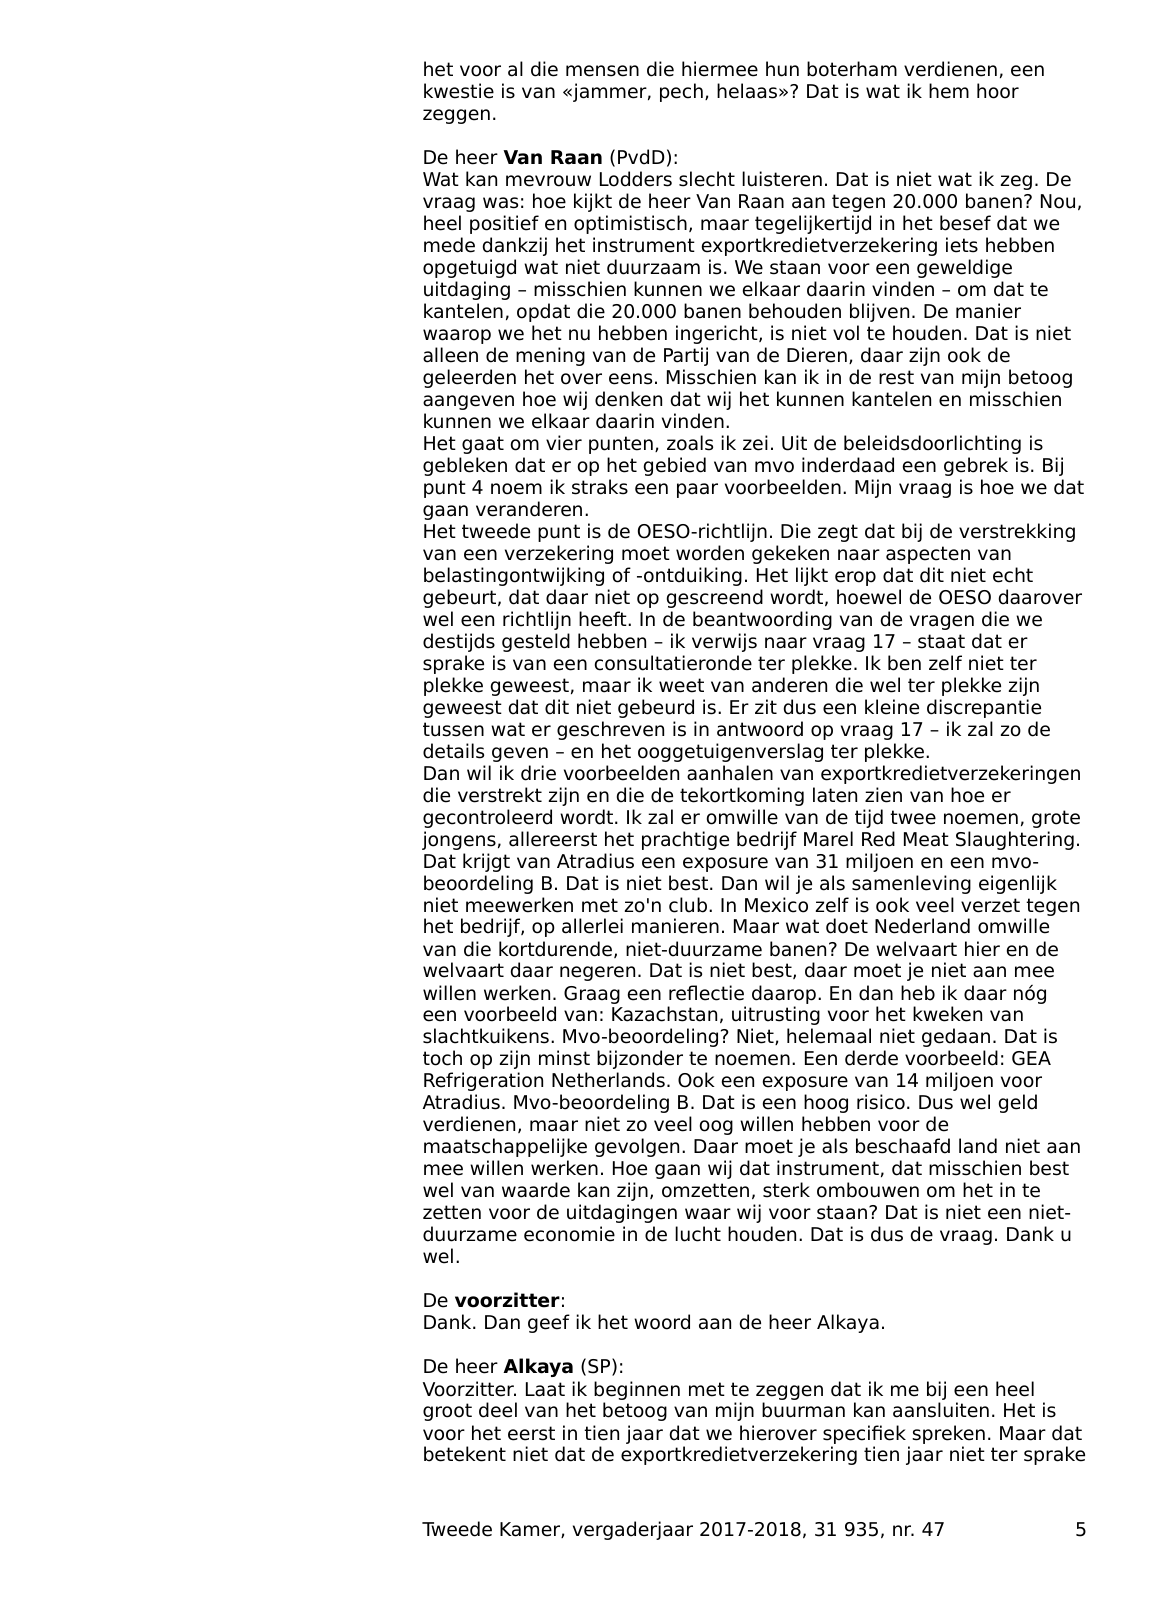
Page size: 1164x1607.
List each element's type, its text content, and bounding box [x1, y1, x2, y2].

text Wat kan mevrouw Lodders slecht luisteren. Dat is niet wat ik zeg. De vraag was: hoe kijkt de heer Van Raan aan tegen 20.000 banen? Nou, heel positief en optimistisch, maar tegelijkertijd in het besef dat we mede dankzij het instrument exportkredietverzekering iets hebben opgetuigd wat niet duurzaam is. We staan voor een geweldige uitdaging – misschien kunnen we elkaar daarin vinden – om dat te kantelen, opdat die 20.000 banen behouden blijven. De manier waarop we het nu hebben ingericht, is niet vol te houden. Dat is niet alleen de mening van de Partij van de Dieren, daar zijn ook de geleerden het over eens. Misschien kan ik in de rest van mijn betoog aangeven hoe wij denken dat wij het kunnen kantelen en misschien kunnen we elkaar daarin vinden. [422, 169, 1087, 433]
text De heer Alkaya (SP): [422, 1356, 1087, 1378]
text De heer Van Raan (PvdD): [422, 147, 1087, 169]
text het voor al die mensen die hiermee hun boterham verdienen, een kwestie is van «jammer, pech, helaas»? Dat is wat ik hem hoor zeggen. [422, 59, 1087, 125]
text Dan wil ik drie voorbeelden aanhalen van exportkredietverzekeringen die verstrekt zijn en die de tekortkoming laten zien van hoe er gecontroleerd wordt. Ik zal er omwille van de tijd twee noemen, grote jongens, allereerst het prachtige bedrijf Marel Red Meat Slaughtering. Dat krijgt van Atradius een exposure van 31 miljoen en een mvo-beoordeling B. Dat is niet best. Dan wil je als samenleving eigenlijk niet meewerken met zo'n club. In Mexico zelf is ook veel verzet tegen het bedrijf, op allerlei manieren. Maar wat doet Nederland omwille van die kortdurende, niet-duurzame banen? De welvaart hier en de welvaart daar negeren. Dat is niet best, daar moet je niet aan mee willen werken. Graag een reflectie daarop. En dan heb ik daar nóg een voorbeeld van: Kazachstan, uitrusting voor het kweken van slachtkuikens. Mvo-beoordeling? Niet, helemaal niet gedaan. Dat is toch op zijn minst bijzonder te noemen. Een derde voorbeeld: GEA Refrigeration Netherlands. Ook een exposure van 14 miljoen voor Atradius. Mvo-beoordeling B. Dat is een hoog risico. Dus wel geld verdienen, maar niet zo veel oog willen hebben voor de maatschappelijke gevolgen. Daar moet je als beschaafd land niet aan mee willen werken. Hoe gaan wij dat instrument, dat misschien best wel van waarde kan zijn, omzetten, sterk ombouwen om het in te zetten voor de uitdagingen waar wij voor staan? Dat is niet een niet-duurzame economie in de lucht houden. Dat is dus de vraag. Dank u wel. [422, 763, 1087, 1268]
text Het tweede punt is de OESO-richtlijn. Die zegt dat bij de verstrekking van een verzekering moet worden gekeken naar aspecten van belastingontwijking of -ontduiking. Het lijkt erop dat dit niet echt gebeurt, dat daar niet op gescreend wordt, hoewel de OESO daarover wel een richtlijn heeft. In de beantwoording van de vragen die we destijds gesteld hebben – ik verwijs naar vraag 17 – staat dat er sprake is van een consultatieronde ter plekke. Ik ben zelf niet ter plekke geweest, maar ik weet van anderen die wel ter plekke zijn geweest dat dit niet gebeurd is. Er zit dus een kleine discrepantie tussen wat er geschreven is in antwoord op vraag 17 – ik zal zo de details geven – en het ooggetuigenverslag ter plekke. [422, 521, 1087, 763]
text Dank. Dan geef ik het woord aan de heer Alkaya. [422, 1312, 1087, 1334]
text Het gaat om vier punten, zoals ik zei. Uit de beleidsdoorlichting is gebleken dat er op het gebied van mvo inderdaad een gebrek is. Bij punt 4 noem ik straks een paar voorbeelden. Mijn vraag is hoe we dat gaan veranderen. [422, 433, 1087, 521]
text De voorzitter: [422, 1290, 1087, 1312]
text Voorzitter. Laat ik beginnen met te zeggen dat ik me bij een heel groot deel van het betoog van mijn buurman kan aansluiten. Het is voor het eerst in tien jaar dat we hierover specifiek spreken. Maar dat betekent niet dat de exportkredietverzekering tien jaar niet ter sprake [422, 1378, 1087, 1466]
